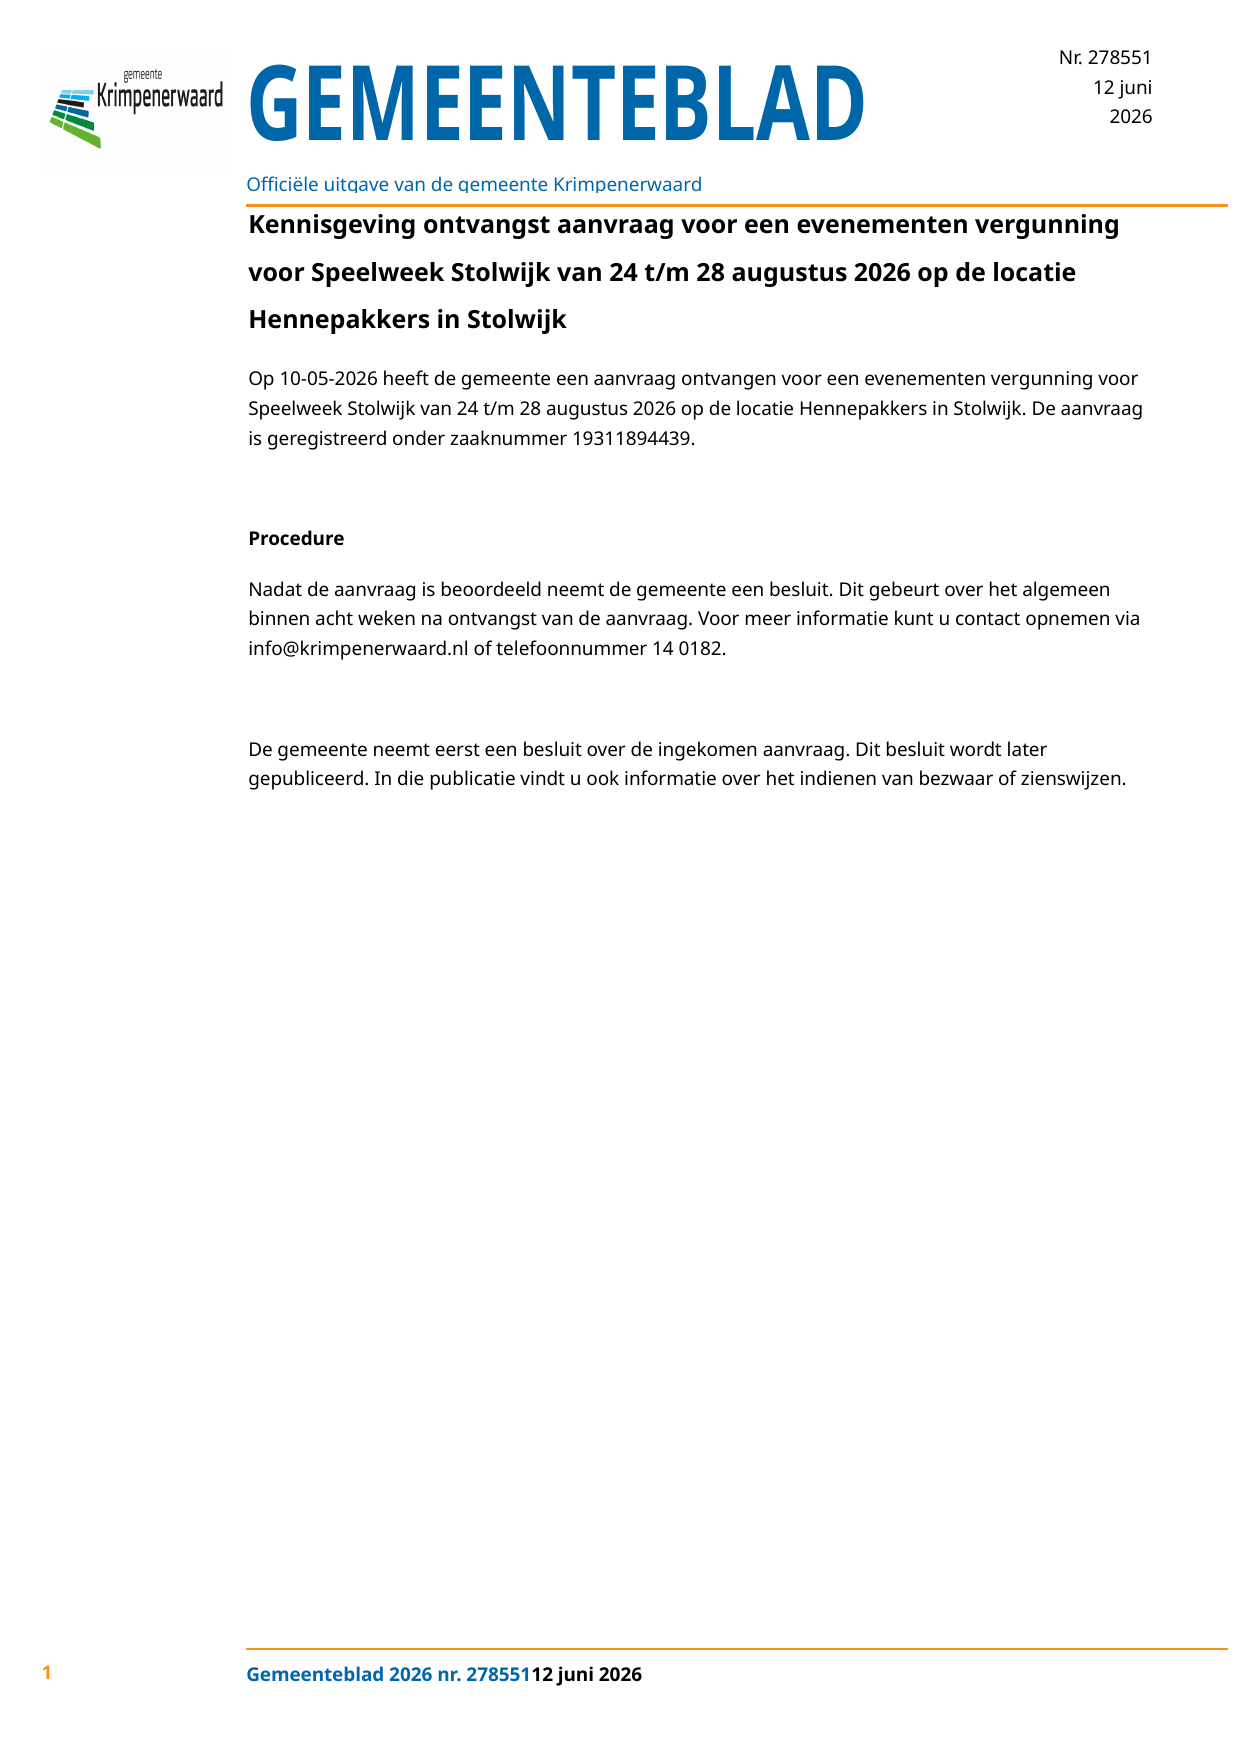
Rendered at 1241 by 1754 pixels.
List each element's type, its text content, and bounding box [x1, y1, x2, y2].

text De gemeente neemt eerst een besluit over de ingekomen aanvraag. Dit besluit wordt later gepubliceerd. In die publicatie vindt u ook informatie over het indienen van bezwaar of zienswijzen. [248, 736, 1152, 791]
text Procedure [248, 526, 1152, 551]
picture [41, 47, 231, 172]
text Nadat de aanvraag is beoordeeld neemt de gemeente een besluit. Dit gebeurt over het algemeen binnen acht weken na ontvangst van de aanvraag. Voor meer informatie kunt u contact opnemen via info@krimpenerwaard.nl of telefoonnummer 14 0182. [248, 576, 1152, 661]
text Op 10-05-2026 heeft de gemeente een aanvraag ontvangen voor een evenementen vergunning voor Speelweek Stolwijk van 24 t/m 28 augustus 2026 op de locatie Hennepakkers in Stolwijk. De aanvraag is geregistreerd onder zaaknummer 19311894439. [248, 366, 1152, 450]
text Kennisgeving ontvangst aanvraag voor een evenementen vergunning voor Speelweek Stolwijk van 24 t/m 28 augustus 2026 op de locatie Hennepakkers in Stolwijk [248, 207, 1152, 336]
